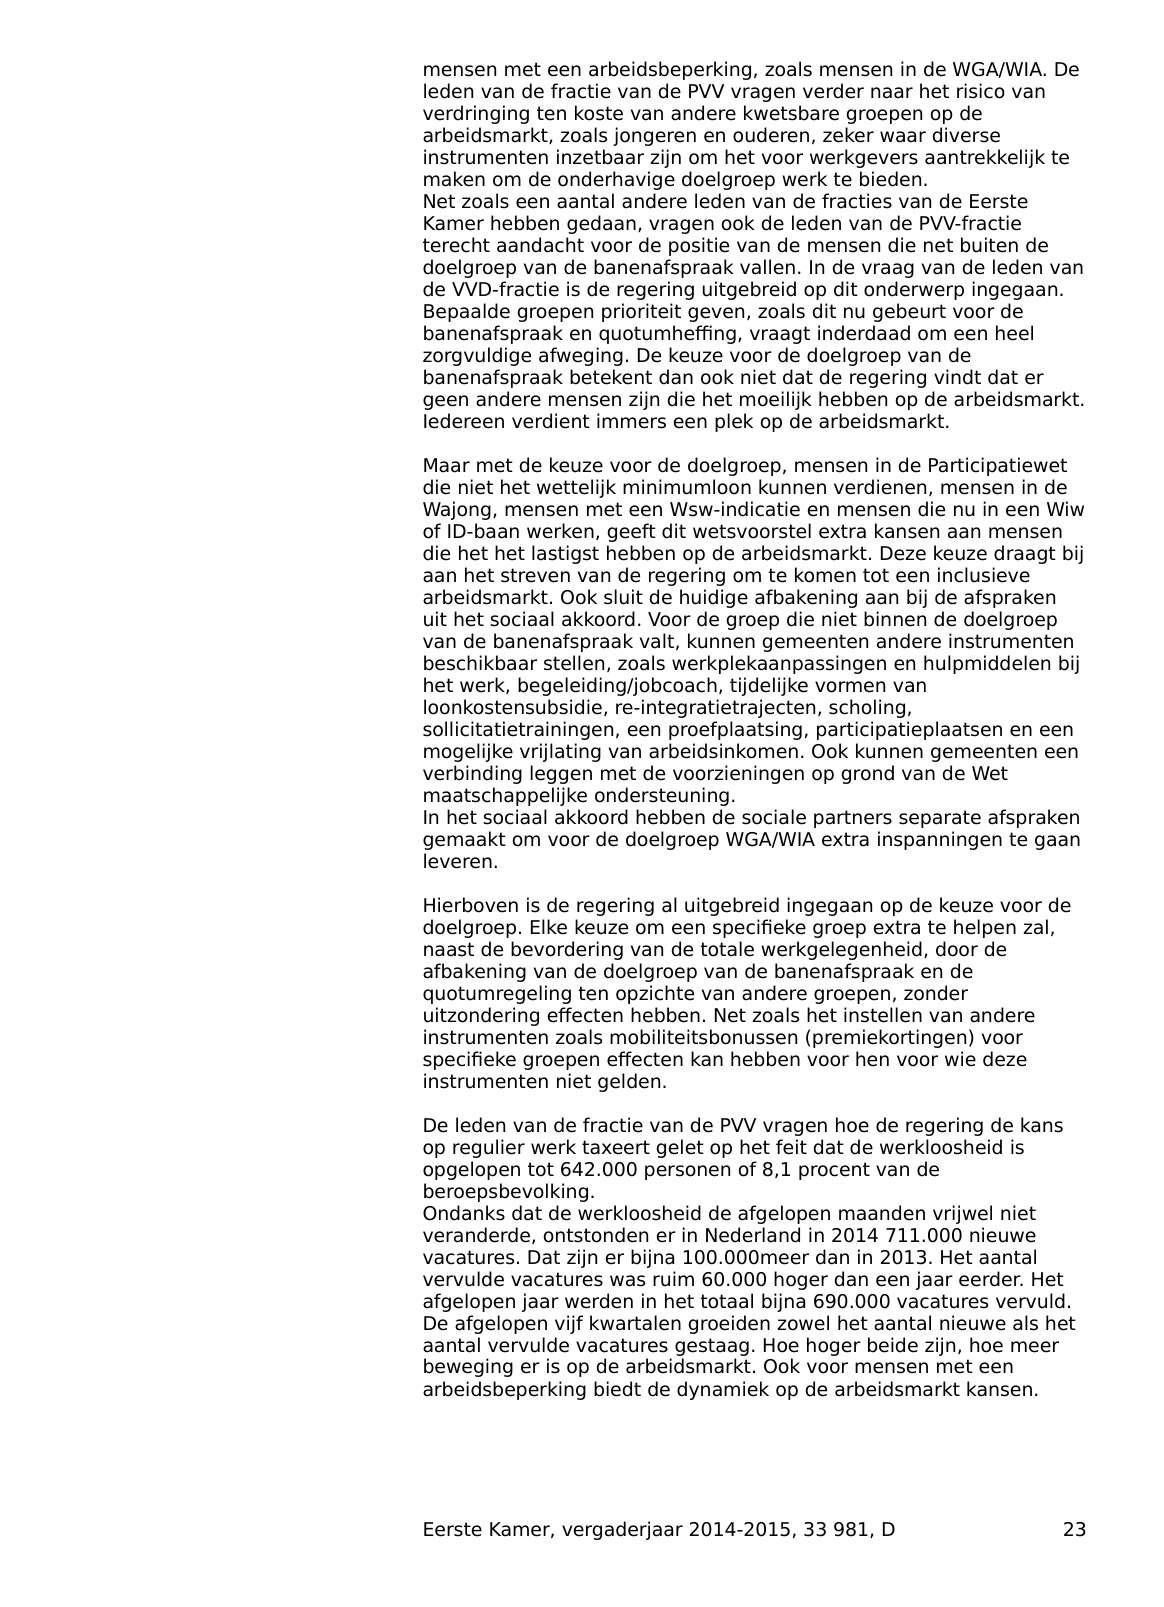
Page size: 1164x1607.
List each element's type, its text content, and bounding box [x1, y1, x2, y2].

text In het sociaal akkoord hebben de sociale partners separate afspraken gemaakt om voor de doelgroep WGA/WIA extra inspanningen te gaan leveren. [422, 807, 1087, 872]
text mensen met een arbeidsbeperking, zoals mensen in de WGA/WIA. De leden van de fractie van de PVV vragen verder naar het risico van verdringing ten koste van andere kwetsbare groepen op de arbeidsmarkt, zoals jongeren en ouderen, zeker waar diverse instrumenten inzetbaar zijn om het voor werkgevers aantrekkelijk te maken om de onderhavige doelgroep werk te bieden. [422, 59, 1087, 191]
text Ondanks dat de werkloosheid de afgelopen maanden vrijwel niet veranderde, ontstonden er in Nederland in 2014 711.000 nieuwe vacatures. Dat zijn er bijna 100.000meer dan in 2013. Het aantal vervulde vacatures was ruim 60.000 hoger dan een jaar eerder. Het afgelopen jaar werden in het totaal bijna 690.000 vacatures vervuld. De afgelopen vijf kwartalen groeiden zowel het aantal nieuwe als het aantal vervulde vacatures gestaag. Hoe hoger beide zijn, hoe meer beweging er is op de arbeidsmarkt. Ook voor mensen met een arbeidsbeperking biedt de dynamiek op de arbeidsmarkt kansen. [422, 1203, 1087, 1400]
text Hierboven is de regering al uitgebreid ingegaan op de keuze voor de doelgroep. Elke keuze om een specifieke groep extra te helpen zal, naast de bevordering van de totale werkgelegenheid, door de afbakening van de doelgroep van de banenafspraak en de quotumregeling ten opzichte van andere groepen, zonder uitzondering effecten hebben. Net zoals het instellen van andere instrumenten zoals mobiliteitsbonussen (premiekortingen) voor specifieke groepen effecten kan hebben voor hen voor wie deze instrumenten niet gelden. [422, 895, 1087, 1092]
text Net zoals een aantal andere leden van de fracties van de Eerste Kamer hebben gedaan, vragen ook de leden van de PVV-fractie terecht aandacht voor de positie van de mensen die net buiten de doelgroep van de banenafspraak vallen. In de vraag van de leden van de VVD-fractie is de regering uitgebreid op dit onderwerp ingegaan. Bepaalde groepen prioriteit geven, zoals dit nu gebeurt voor de banenafspraak en quotumheffing, vraagt inderdaad om een heel zorgvuldige afweging. De keuze voor de doelgroep van de banenafspraak betekent dan ook niet dat de regering vindt dat er geen andere mensen zijn die het moeilijk hebben op de arbeidsmarkt. Iedereen verdient immers een plek op de arbeidsmarkt. [422, 191, 1087, 433]
text Maar met de keuze voor de doelgroep, mensen in de Participatiewet die niet het wettelijk minimumloon kunnen verdienen, mensen in de Wajong, mensen met een Wsw-indicatie en mensen die nu in een Wiw of ID-baan werken, geeft dit wetsvoorstel extra kansen aan mensen die het het lastigst hebben op de arbeidsmarkt. Deze keuze draagt bij aan het streven van de regering om te komen tot een inclusieve arbeidsmarkt. Ook sluit de huidige afbakening aan bij de afspraken uit het sociaal akkoord. Voor de groep die niet binnen de doelgroep van de banenafspraak valt, kunnen gemeenten andere instrumenten beschikbaar stellen, zoals werkplekaanpassingen en hulpmiddelen bij het werk, begeleiding/jobcoach, tijdelijke vormen van loonkostensubsidie, re-integratietrajecten, scholing, sollicitatietrainingen, een proefplaatsing, participatieplaatsen en een mogelijke vrijlating van arbeidsinkomen. Ook kunnen gemeenten een verbinding leggen met de voorzieningen op grond van de Wet maatschappelijke ondersteuning. [422, 455, 1087, 807]
text De leden van de fractie van de PVV vragen hoe de regering de kans op regulier werk taxeert gelet op het feit dat de werkloosheid is opgelopen tot 642.000 personen of 8,1 procent van de beroepsbevolking. [422, 1115, 1087, 1203]
